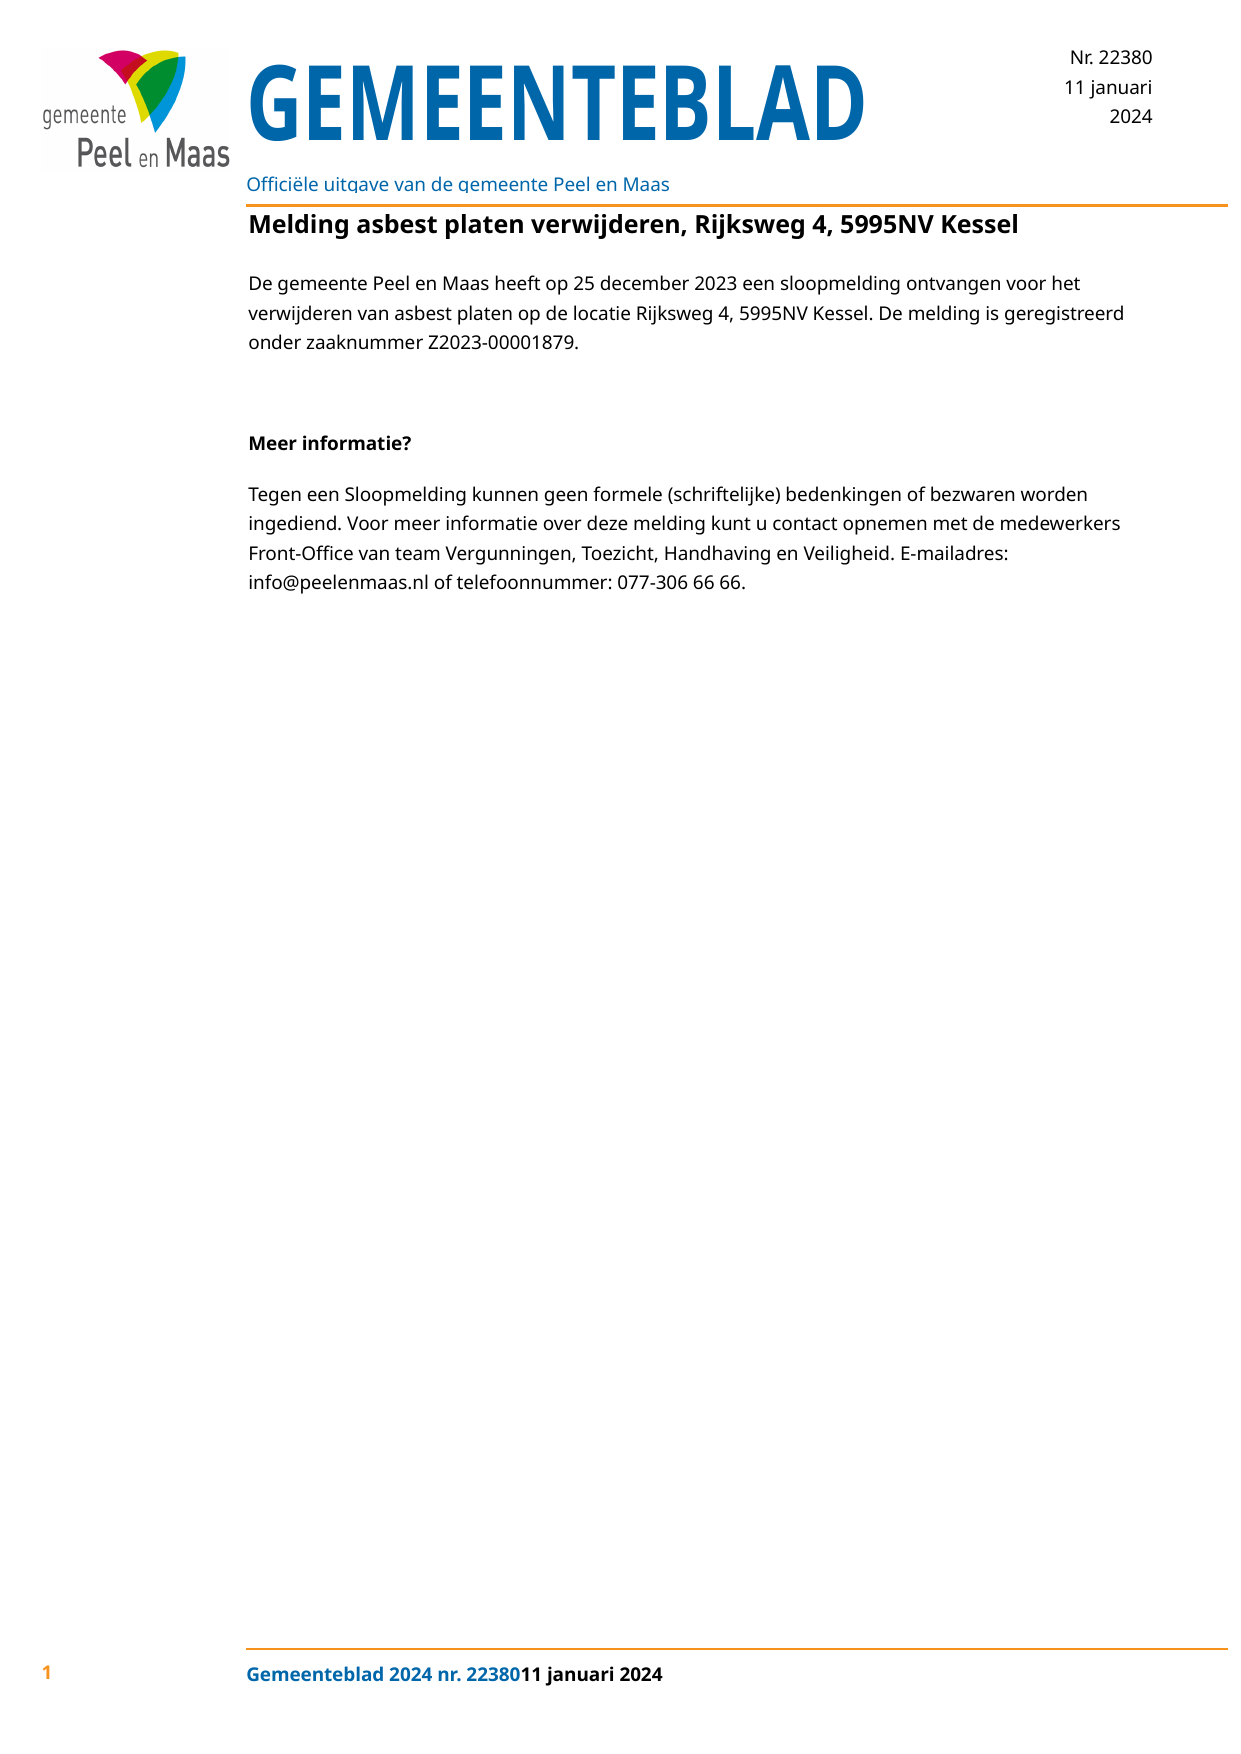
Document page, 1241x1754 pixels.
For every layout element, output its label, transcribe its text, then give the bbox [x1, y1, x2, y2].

text De gemeente Peel en Maas heeft op 25 december 2023 een sloopmelding ontvangen voor het verwijderen van asbest platen op de locatie Rijksweg 4, 5995NV Kessel. De melding is geregistreerd onder zaaknummer Z2023-00001879. [248, 270, 1152, 355]
text Meer informatie? [248, 430, 1152, 456]
text Tegen een Sloopmelding kunnen geen formele (schriftelijke) bedenkingen of bezwaren worden ingediend. Voor meer informatie over deze melding kunt u contact opnemen met de medewerkers Front-Office van team Vergunningen, Toezicht, Handhaving en Veiligheid. E-mailadres: info@peelenmaas.nl of telefoonnummer: 077-306 66 66. [248, 481, 1152, 595]
text Melding asbest platen verwijderen, Rijksweg 4, 5995NV Kessel [248, 207, 1152, 241]
picture [41, 47, 231, 172]
